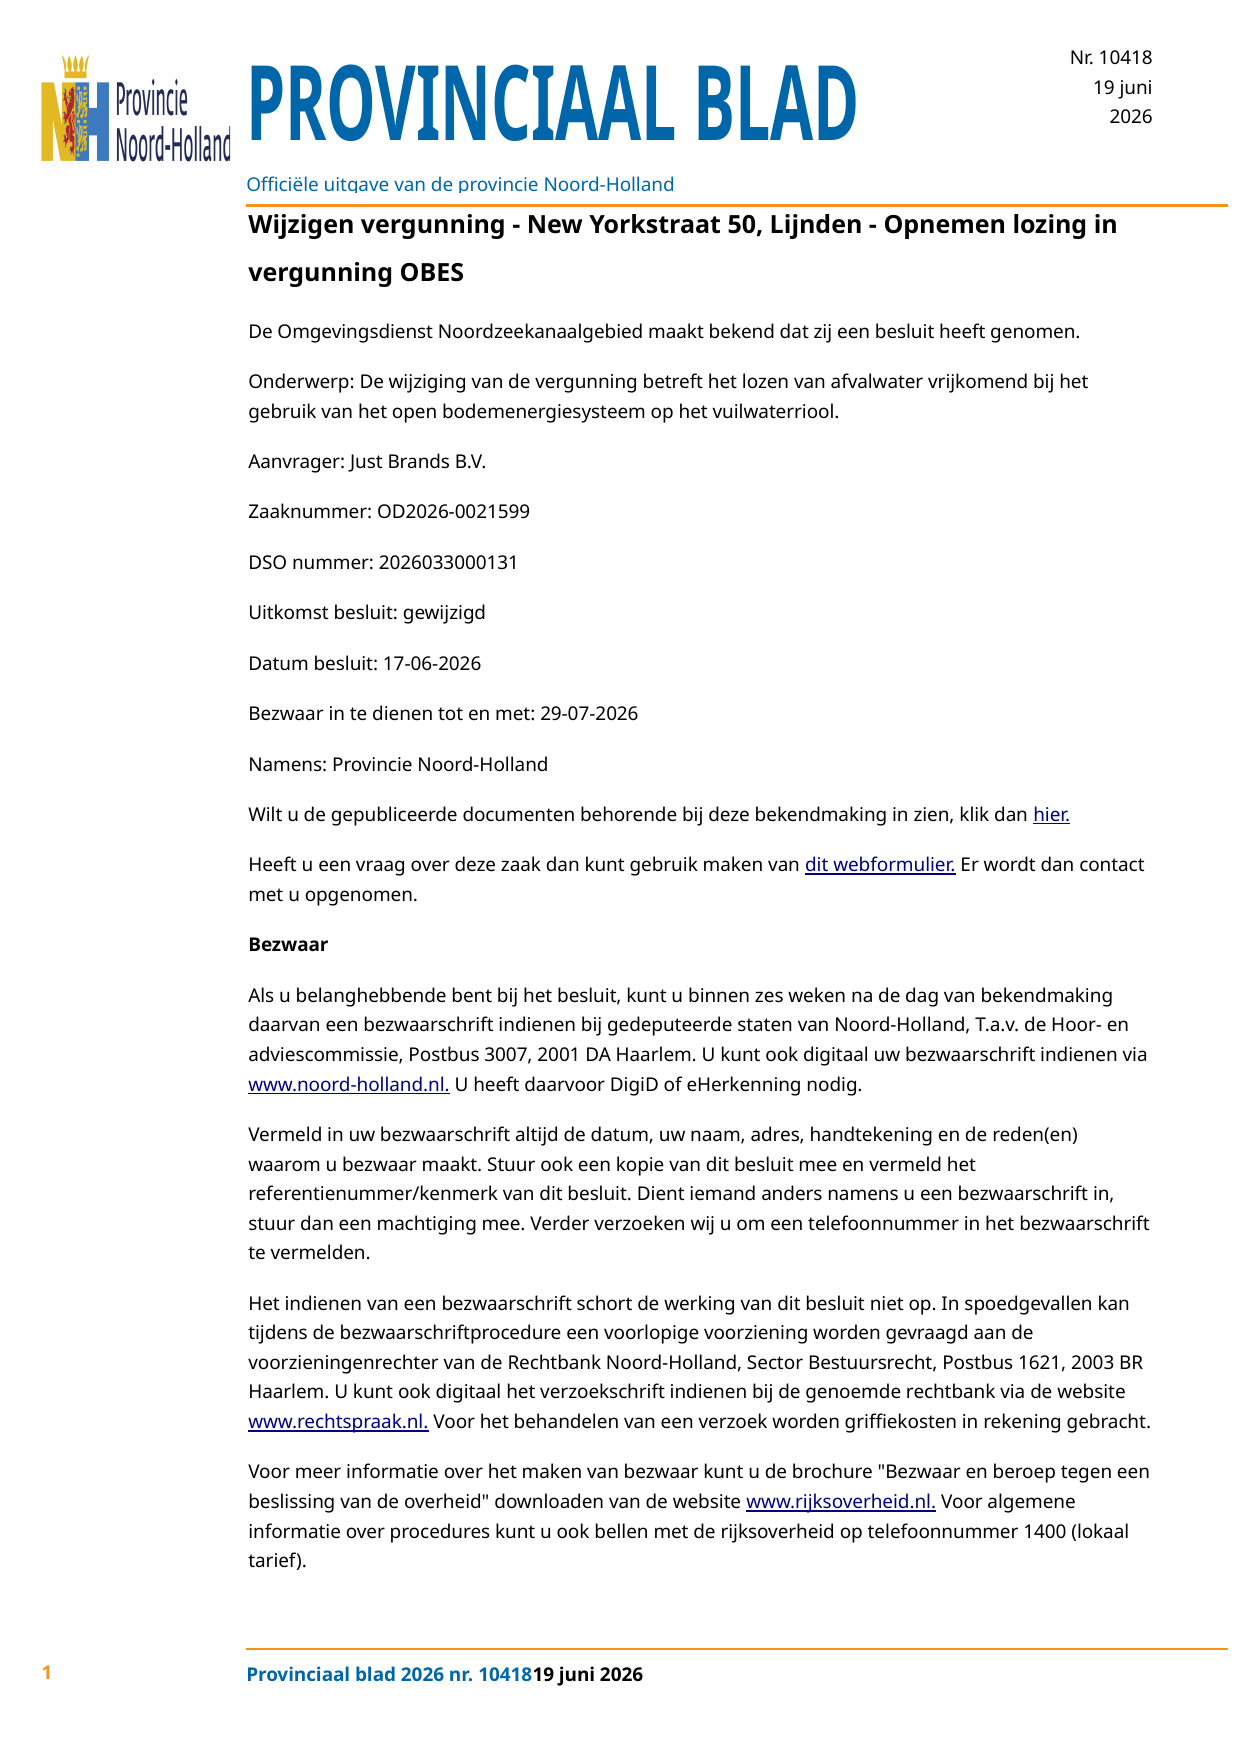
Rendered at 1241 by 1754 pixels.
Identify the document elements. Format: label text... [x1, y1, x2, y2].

text Aanvrager: Just Brands B.V. [248, 448, 1152, 474]
text Voor meer informatie over het maken van bezwaar kunt u de brochure "Bezwaar en beroep tegen een beslissing van de overheid" downloaden van de website www.rijksoverheid.nl. Voor algemene informatie over procedures kunt u ook bellen met de rijksoverheid op telefoonnummer 1400 (lokaal tarief). [248, 1459, 1152, 1573]
text Datum besluit: 17-06-2026 [248, 650, 1152, 676]
text Zaaknummer: OD2026-0021599 [248, 499, 1152, 524]
text Bezwaar in te dienen tot en met: 29-07-2026 [248, 700, 1152, 726]
text Uitkomst besluit: gewijzigd [248, 599, 1152, 625]
text Namens: Provincie Noord-Holland [248, 751, 1152, 777]
picture [41, 47, 231, 172]
text De Omgevingsdienst Noordzeekanaalgebied maakt bekend dat zij een besluit heeft genomen. [248, 318, 1152, 344]
text Wijzigen vergunning - New Yorkstraat 50, Lijnden - Opnemen lozing in vergunning OBES [248, 207, 1152, 288]
text Vermeld in uw bezwaarschrift altijd de datum, uw naam, adres, handtekening en de reden(en) waarom u bezwaar maakt. Stuur ook een kopie van dit besluit mee en vermeld het referentienummer/kenmerk van dit besluit. Dient iemand anders namens u een bezwaarschrift in, stuur dan een machtiging mee. Verder verzoeken wij u om een telefoonnummer in het bezwaarschrift te vermelden. [248, 1121, 1152, 1265]
text Wilt u de gepubliceerde documenten behorende bij deze bekendmaking in zien, klik dan hier. [248, 801, 1152, 827]
text Onderwerp: De wijziging van de vergunning betreft het lozen van afvalwater vrijkomend bij het gebruik van het open bodemenergiesysteem op het vuilwaterriool. [248, 368, 1152, 424]
text Bezwaar [248, 932, 1152, 957]
text Heeft u een vraag over deze zaak dan kunt gebruik maken van dit webformulier. Er wordt dan contact met u opgenomen. [248, 852, 1152, 907]
text Het indienen van een bezwaarschrift schort de werking van dit besluit niet op. In spoedgevallen kan tijdens de bezwaarschriftprocedure een voorlopige voorziening worden gevraagd aan de voorzieningenrechter van de Rechtbank Noord-Holland, Sector Bestuursrecht, Postbus 1621, 2003 BR Haarlem. U kunt ook digitaal het verzoekschrift indienen bij de genoemde rechtbank via de website www.rechtspraak.nl. Voor het behandelen van een verzoek worden griffiekosten in rekening gebracht. [248, 1290, 1152, 1434]
text DSO nummer: 2026033000131 [248, 549, 1152, 575]
text Als u belanghebbende bent bij het besluit, kunt u binnen zes weken na de dag van bekendmaking daarvan een bezwaarschrift indienen bij gedeputeerde staten van Noord-Holland, T.a.v. de Hoor- en adviescommissie, Postbus 3007, 2001 DA Haarlem. U kunt ook digitaal uw bezwaarschrift indienen via www.noord-holland.nl. U heeft daarvoor DigiD of eHerkenning nodig. [248, 982, 1152, 1097]
